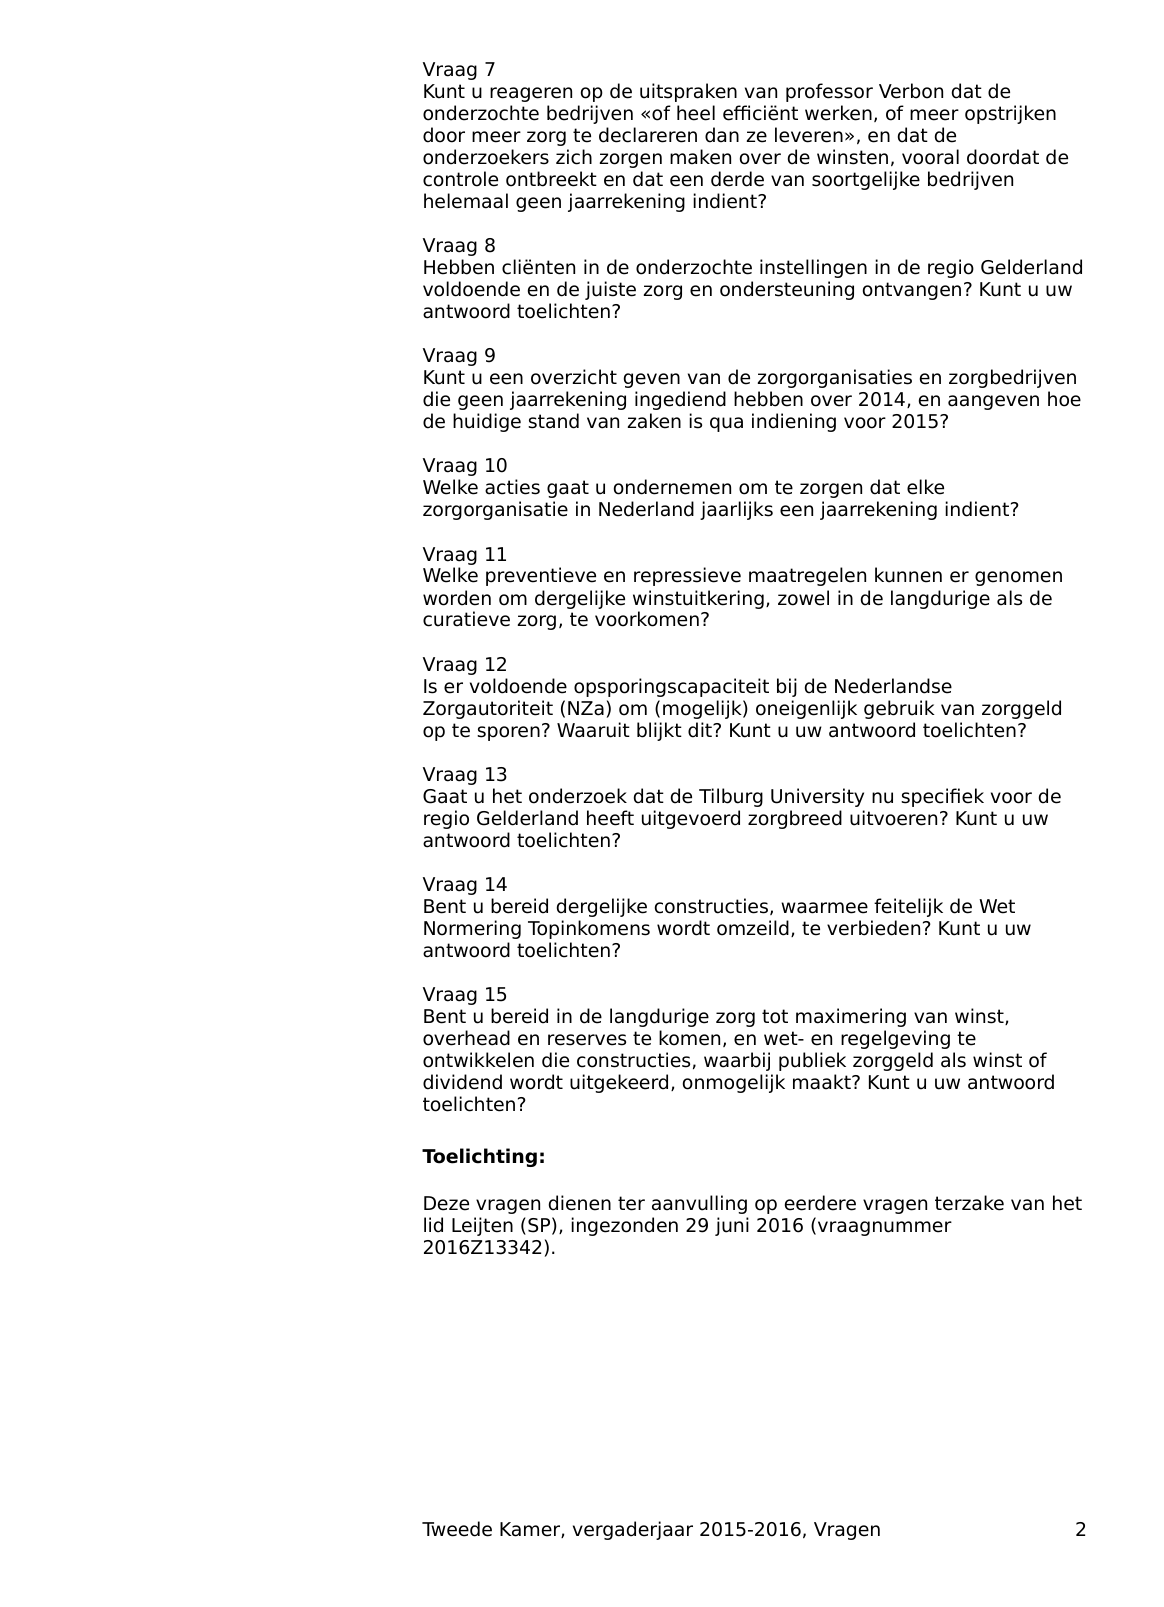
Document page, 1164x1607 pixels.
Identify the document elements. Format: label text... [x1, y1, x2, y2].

text Kunt u een overzicht geven van de zorgorganisaties en zorgbedrijven die geen jaarrekening ingediend hebben over 2014, en aangeven hoe de huidige stand van zaken is qua indiening voor 2015? [422, 367, 1087, 433]
text Vraag 8 [422, 235, 1087, 257]
text Hebben cliënten in de onderzochte instellingen in de regio Gelderland voldoende en de juiste zorg en ondersteuning ontvangen? Kunt u uw antwoord toelichten? [422, 257, 1087, 323]
text Vraag 9 [422, 345, 1087, 367]
text Vraag 14 [422, 874, 1087, 896]
subtitle Toelichting: [422, 1146, 1087, 1168]
text Vraag 7 [422, 59, 1087, 81]
text Kunt u reageren op de uitspraken van professor Verbon dat de onderzochte bedrijven «of heel efficiënt werken, of meer opstrijken door meer zorg te declareren dan ze leveren», en dat de onderzoekers zich zorgen maken over de winsten, vooral doordat de controle ontbreekt en dat een derde van soortgelijke bedrijven helemaal geen jaarrekening indient? [422, 81, 1087, 213]
text Gaat u het onderzoek dat de Tilburg University nu specifiek voor de regio Gelderland heeft uitgevoerd zorgbreed uitvoeren? Kunt u uw antwoord toelichten? [422, 786, 1087, 852]
text Vraag 13 [422, 764, 1087, 786]
text Deze vragen dienen ter aanvulling op eerdere vragen terzake van het lid Leijten (SP), ingezonden 29 juni 2016 (vraagnummer 2016Z13342). [422, 1193, 1087, 1259]
text Bent u bereid dergelijke constructies, waarmee feitelijk de Wet Normering Topinkomens wordt omzeild, te verbieden? Kunt u uw antwoord toelichten? [422, 896, 1087, 962]
text Welke acties gaat u ondernemen om te zorgen dat elke zorgorganisatie in Nederland jaarlijks een jaarrekening indient? [422, 477, 1087, 521]
text Is er voldoende opsporingscapaciteit bij de Nederlandse Zorgautoriteit (NZa) om (mogelijk) oneigenlijk gebruik van zorggeld op te sporen? Waaruit blijkt dit? Kunt u uw antwoord toelichten? [422, 676, 1087, 741]
text Vraag 10 [422, 455, 1087, 477]
text Bent u bereid in de langdurige zorg tot maximering van winst, overhead en reserves te komen, en wet- en regelgeving te ontwikkelen die constructies, waarbij publiek zorggeld als winst of dividend wordt uitgekeerd, onmogelijk maakt? Kunt u uw antwoord toelichten? [422, 1006, 1087, 1116]
text Vraag 12 [422, 653, 1087, 676]
text Welke preventieve en repressieve maatregelen kunnen er genomen worden om dergelijke winstuitkering, zowel in de langdurige als de curatieve zorg, te voorkomen? [422, 565, 1087, 631]
text Vraag 11 [422, 543, 1087, 565]
text Vraag 15 [422, 984, 1087, 1006]
